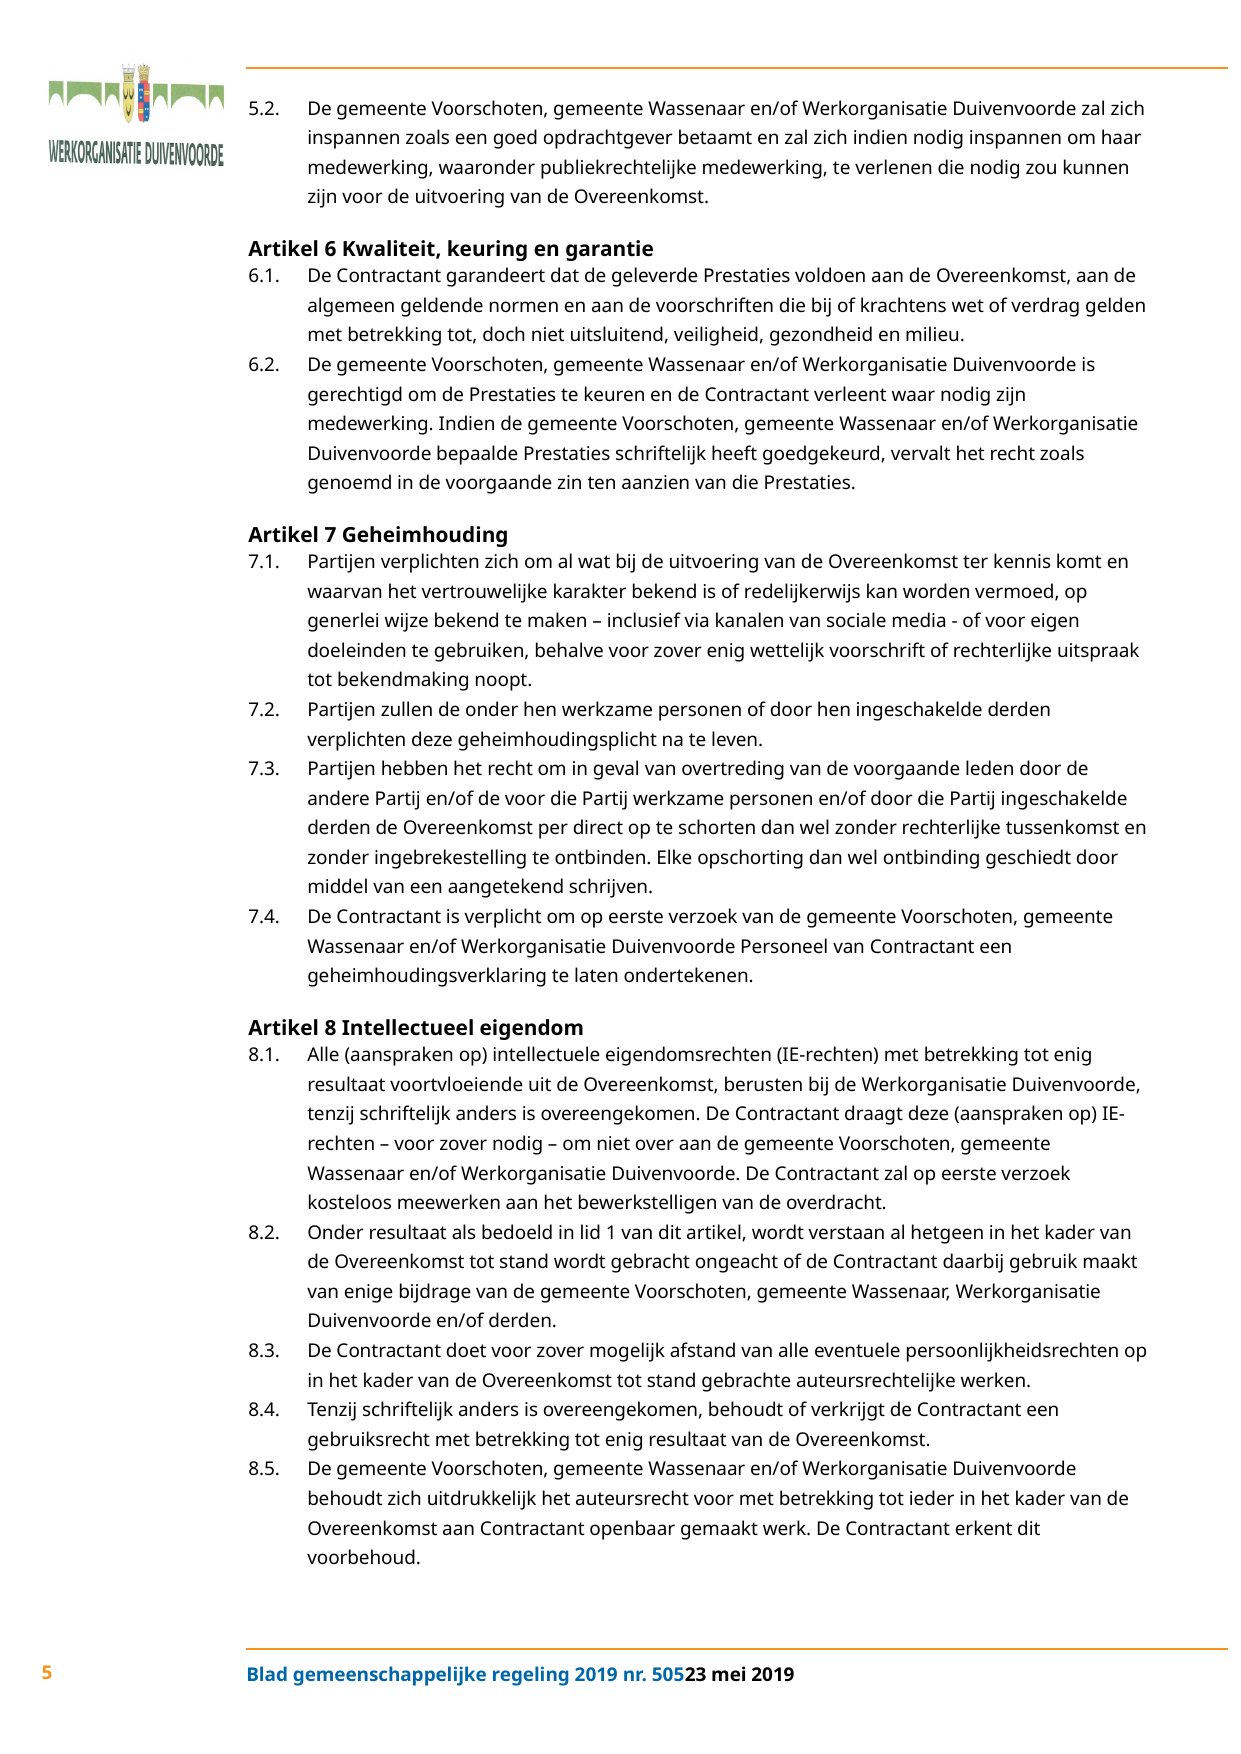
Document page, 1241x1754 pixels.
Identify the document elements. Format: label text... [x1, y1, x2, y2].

list De gemeente Voorschoten, gemeente Wassenaar en/of Werkorganisatie Duivenvoorde zal zich inspannen zoals een goed opdrachtgever betaamt en zal zich indien nodig inspannen om haar medewerking, waaronder publiekrechtelijke medewerking, te verlenen die nodig zou kunnen zijn voor de uitvoering van de Overeenkomst. [248, 95, 1152, 209]
list De gemeente Voorschoten, gemeente Wassenaar en/of Werkorganisatie Duivenvoorde behoudt zich uitdrukkelijk het auteursrecht voor met betrekking tot ieder in het kader van de Overeenkomst aan Contractant openbaar gemaakt werk. De Contractant erkent dit voorbehoud. [248, 1456, 1152, 1570]
list De Contractant is verplicht om op eerste verzoek van de gemeente Voorschoten, gemeente Wassenaar en/of Werkorganisatie Duivenvoorde Personeel van Contractant een geheimhoudingsverklaring te laten ondertekenen. [248, 903, 1152, 988]
list De Contractant garandeert dat de geleverde Prestaties voldoen aan de Overeenkomst, aan de algemeen geldende normen en aan de voorschriften die bij of krachtens wet of verdrag gelden met betrekking tot, doch niet uitsluitend, veiligheid, gezondheid en milieu. [248, 262, 1152, 347]
list Alle (aanspraken op) intellectuele eigendomsrechten (IE-rechten) met betrekking tot enig resultaat voortvloeiende uit de Overeenkomst, berusten bij de Werkorganisatie Duivenvoorde, tenzij schriftelijk anders is overeengekomen. De Contractant draagt deze (aanspraken op) IE-rechten – voor zover nodig – om niet over aan de gemeente Voorschoten, gemeente Wassenaar en/of Werkorganisatie Duivenvoorde. De Contractant zal op eerste verzoek kosteloos meewerken aan het bewerkstelligen van de overdracht. [248, 1041, 1152, 1215]
picture [41, 47, 231, 172]
text Artikel 6 Kwaliteit, keuring en garantie [248, 234, 1152, 262]
list Tenzij schriftelijk anders is overeengekomen, behoudt of verkrijgt de Contractant een gebruiksrecht met betrekking tot enig resultaat van de Overeenkomst. [248, 1396, 1152, 1452]
text Artikel 8 Intellectueel eigendom [248, 1013, 1152, 1041]
list Partijen hebben het recht om in geval van overtreding van de voorgaande leden door de andere Partij en/of de voor die Partij werkzame personen en/of door die Partij ingeschakelde derden de Overeenkomst per direct op te schorten dan wel zonder rechterlijke tussenkomst en zonder ingebrekestelling te ontbinden. Elke opschorting dan wel ontbinding geschiedt door middel van een aangetekend schrijven. [248, 755, 1152, 899]
list Partijen zullen de onder hen werkzame personen of door hen ingeschakelde derden verplichten deze geheimhoudingsplicht na te leven. [248, 696, 1152, 752]
list Onder resultaat als bedoeld in lid 1 van dit artikel, wordt verstaan al hetgeen in het kader van de Overeenkomst tot stand wordt gebracht ongeacht of de Contractant daarbij gebruik maakt van enige bijdrage van de gemeente Voorschoten, gemeente Wassenaar, Werkorganisatie Duivenvoorde en/of derden. [248, 1219, 1152, 1333]
list De Contractant doet voor zover mogelijk afstand van alle eventuele persoonlijkheidsrechten op in het kader van de Overeenkomst tot stand gebrachte auteursrechtelijke werken. [248, 1337, 1152, 1392]
text Artikel 7 Geheimhouding [248, 520, 1152, 548]
list Partijen verplichten zich om al wat bij de uitvoering van de Overeenkomst ter kennis komt en waarvan het vertrouwelijke karakter bekend is of redelijkerwijs kan worden vermoed, op generlei wijze bekend te maken – inclusief via kanalen van sociale media - of voor eigen doeleinden te gebruiken, behalve voor zover enig wettelijk voorschrift of rechterlijke uitspraak tot bekendmaking noopt. [248, 548, 1152, 692]
list De gemeente Voorschoten, gemeente Wassenaar en/of Werkorganisatie Duivenvoorde is gerechtigd om de Prestaties te keuren en de Contractant verleent waar nodig zijn medewerking. Indien de gemeente Voorschoten, gemeente Wassenaar en/of Werkorganisatie Duivenvoorde bepaalde Prestaties schriftelijk heeft goedgekeurd, vervalt het recht zoals genoemd in de voorgaande zin ten aanzien van die Prestaties. [248, 351, 1152, 495]
